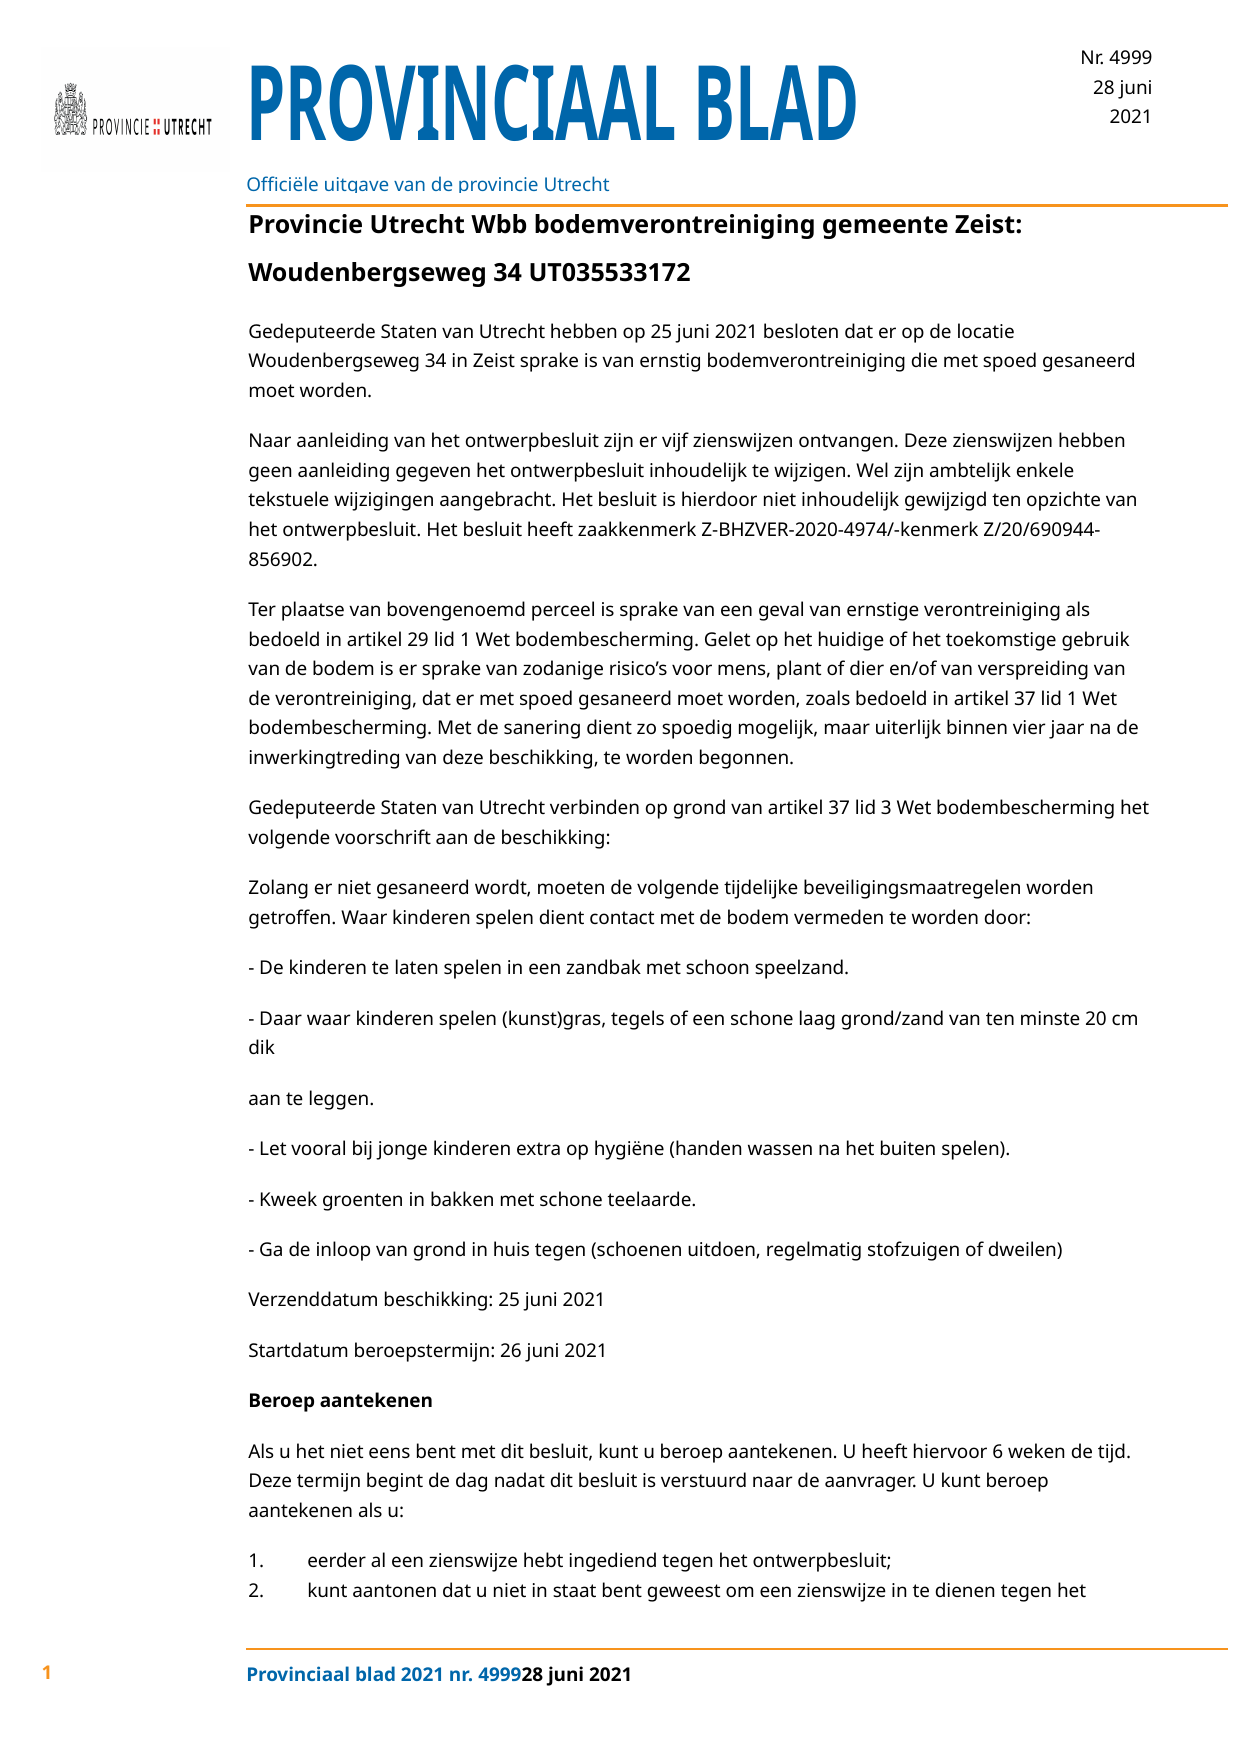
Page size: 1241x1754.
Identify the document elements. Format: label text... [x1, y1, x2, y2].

text Provincie Utrecht Wbb bodemverontreiniging gemeente Zeist: Woudenbergseweg 34 UT035533172 [248, 207, 1152, 288]
picture [41, 47, 231, 172]
text - Ga de inloop van grond in huis tegen (schoenen uitdoen, regelmatig stofzuigen of dweilen) [248, 1236, 1152, 1262]
text Naar aanleiding van het ontwerpbesluit zijn er vijf zienswijzen ontvangen. Deze zienswijzen hebben geen aanleiding gegeven het ontwerpbesluit inhoudelijk te wijzigen. Wel zijn ambtelijk enkele tekstuele wijzigingen aangebracht. Het besluit is hierdoor niet inhoudelijk gewijzigd ten opzichte van het ontwerpbesluit. Het besluit heeft zaakkenmerk Z-BHZVER-2020-4974/-kenmerk Z/20/690944-856902. [248, 427, 1152, 572]
text Gedeputeerde Staten van Utrecht hebben op 25 juni 2021 besloten dat er op de locatie Woudenbergseweg 34 in Zeist sprake is van ernstig bodemverontreiniging die met spoed gesaneerd moet worden. [248, 318, 1152, 403]
text Gedeputeerde Staten van Utrecht verbinden op grond van artikel 37 lid 3 Wet bodembescherming het volgende voorschrift aan de beschikking: [248, 794, 1152, 850]
text Als u het niet eens bent met dit besluit, kunt u beroep aantekenen. U heeft hiervoor 6 weken de tijd. Deze termijn begint de dag nadat dit besluit is verstuurd naar de aanvrager. U kunt beroep aantekenen als u: [248, 1438, 1152, 1523]
text - De kinderen te laten spelen in een zandbak met schoon speelzand. [248, 954, 1152, 980]
list kunt aantonen dat u niet in staat bent geweest om een zienswijze in te dienen tegen het [248, 1577, 1152, 1603]
text Beroep aantekenen [248, 1387, 1152, 1413]
text Ter plaatse van bovengenoemd perceel is sprake van een geval van ernstige verontreiniging als bedoeld in artikel 29 lid 1 Wet bodembescherming. Gelet op het huidige of het toekomstige gebruik van de bodem is er sprake van zodanige risico’s voor mens, plant of dier en/of van verspreiding van de verontreiniging, dat er met spoed gesaneerd moet worden, zoals bedoeld in artikel 37 lid 1 Wet bodembescherming. Met de sanering dient zo spoedig mogelijk, maar uiterlijk binnen vier jaar na de inwerkingtreding van deze beschikking, te worden begonnen. [248, 596, 1152, 770]
text aan te leggen. [248, 1085, 1152, 1111]
text Zolang er niet gesaneerd wordt, moeten de volgende tijdelijke beveiligingsmaatregelen worden getroffen. Waar kinderen spelen dient contact met de bodem vermeden te worden door: [248, 874, 1152, 930]
list eerder al een zienswijze hebt ingediend tegen het ontwerpbesluit; [248, 1547, 1152, 1573]
text Verzenddatum beschikking: 25 juni 2021 [248, 1287, 1152, 1312]
text Startdatum beroepstermijn: 26 juni 2021 [248, 1337, 1152, 1363]
text - Kweek groenten in bakken met schone teelaarde. [248, 1186, 1152, 1212]
text - Let vooral bij jonge kinderen extra op hygiëne (handen wassen na het buiten spelen). [248, 1135, 1152, 1161]
text - Daar waar kinderen spelen (kunst)gras, tegels of een schone laag grond/zand van ten minste 20 cm dik [248, 1005, 1152, 1060]
